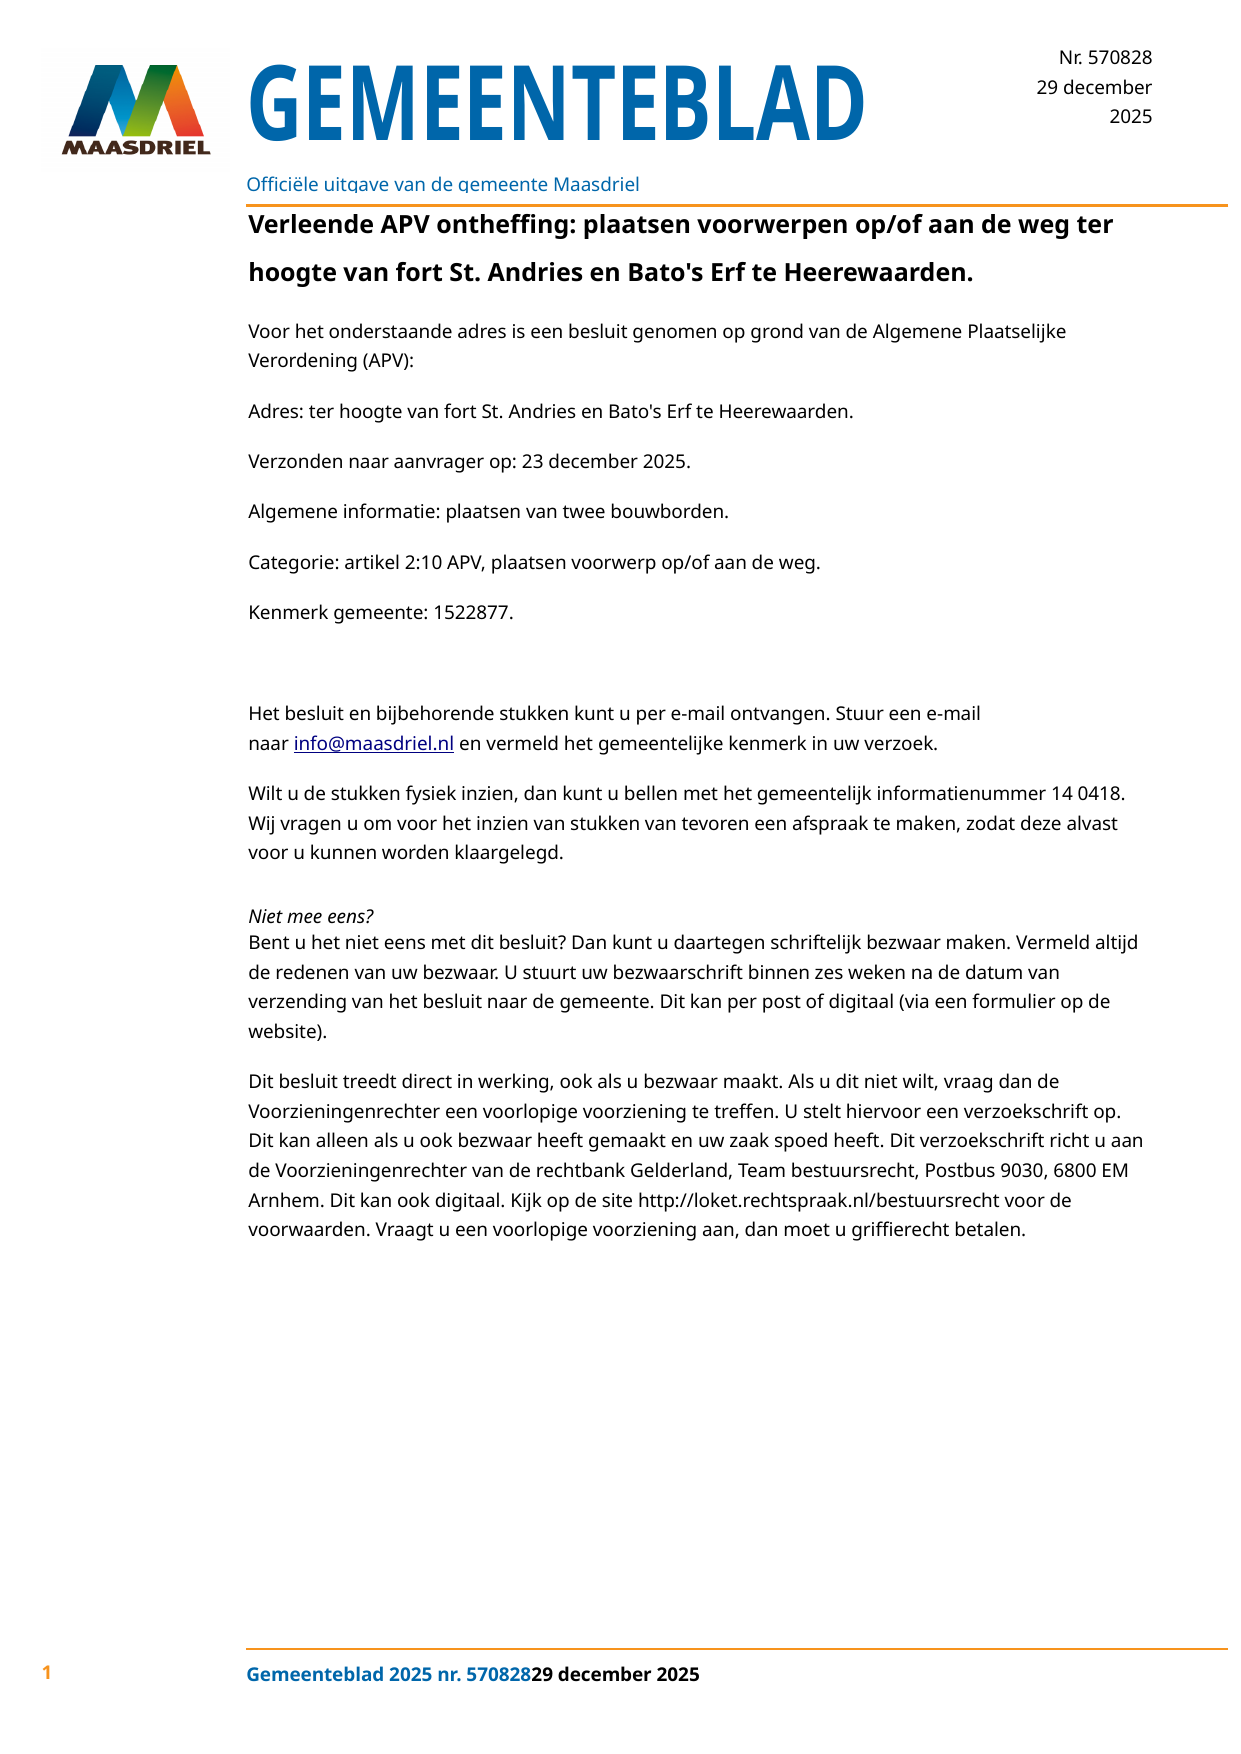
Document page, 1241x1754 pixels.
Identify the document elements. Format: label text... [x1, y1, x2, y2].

text Verzonden naar aanvrager op: 23 december 2025. [248, 448, 1152, 474]
text Het besluit en bijbehorende stukken kunt u per e-mail ontvangen. Stuur een e-mail naar info@maasdriel.nl en vermeld het gemeentelijke kenmerk in uw verzoek. [248, 700, 1152, 756]
text Algemene informatie: plaatsen van twee bouwborden. [248, 499, 1152, 524]
text Wilt u de stukken fysiek inzien, dan kunt u bellen met het gemeentelijk informatienummer 14 0418. Wij vragen u om voor het inzien van stukken van tevoren een afspraak te maken, zodat deze alvast voor u kunnen worden klaargelegd. [248, 780, 1152, 865]
text Categorie: artikel 2:10 APV, plaatsen voorwerp op/of aan de weg. [248, 549, 1152, 575]
picture [41, 47, 231, 172]
text Voor het onderstaande adres is een besluit genomen op grond van de Algemene Plaatselijke Verordening (APV): [248, 318, 1152, 373]
text Dit besluit treedt direct in werking, ook als u bezwaar maakt. Als u dit niet wilt, vraag dan de Voorzieningenrechter een voorlopige voorziening te treffen. U stelt hiervoor een verzoekschrift op. Dit kan alleen als u ook bezwaar heeft gemaakt en uw zaak spoed heeft. Dit verzoekschrift richt u aan de Voorzieningenrechter van de rechtbank Gelderland, Team bestuursrecht, Postbus 9030, 6800 EM Arnhem. Dit kan ook digitaal. Kijk op de site http://loket.rechtspraak.nl/bestuursrecht voor de voorwaarden. Vraagt u een voorlopige voorziening aan, dan moet u griffierecht betalen. [248, 1068, 1152, 1242]
text Kenmerk gemeente: 1522877. [248, 599, 1152, 625]
text Niet mee eens? [248, 903, 1152, 929]
text Bent u het niet eens met dit besluit? Dan kunt u daartegen schriftelijk bezwaar maken. Vermeld altijd de redenen van uw bezwaar. U stuurt uw bezwaarschrift binnen zes weken na de datum van verzending van het besluit naar de gemeente. Dit kan per post of digitaal (via een formulier op de website). [248, 929, 1152, 1044]
text Verleende APV ontheffing: plaatsen voorwerpen op/of aan de weg ter hoogte van fort St. Andries en Bato's Erf te Heerewaarden. [248, 207, 1152, 288]
text Adres: ter hoogte van fort St. Andries en Bato's Erf te Heerewaarden. [248, 398, 1152, 424]
